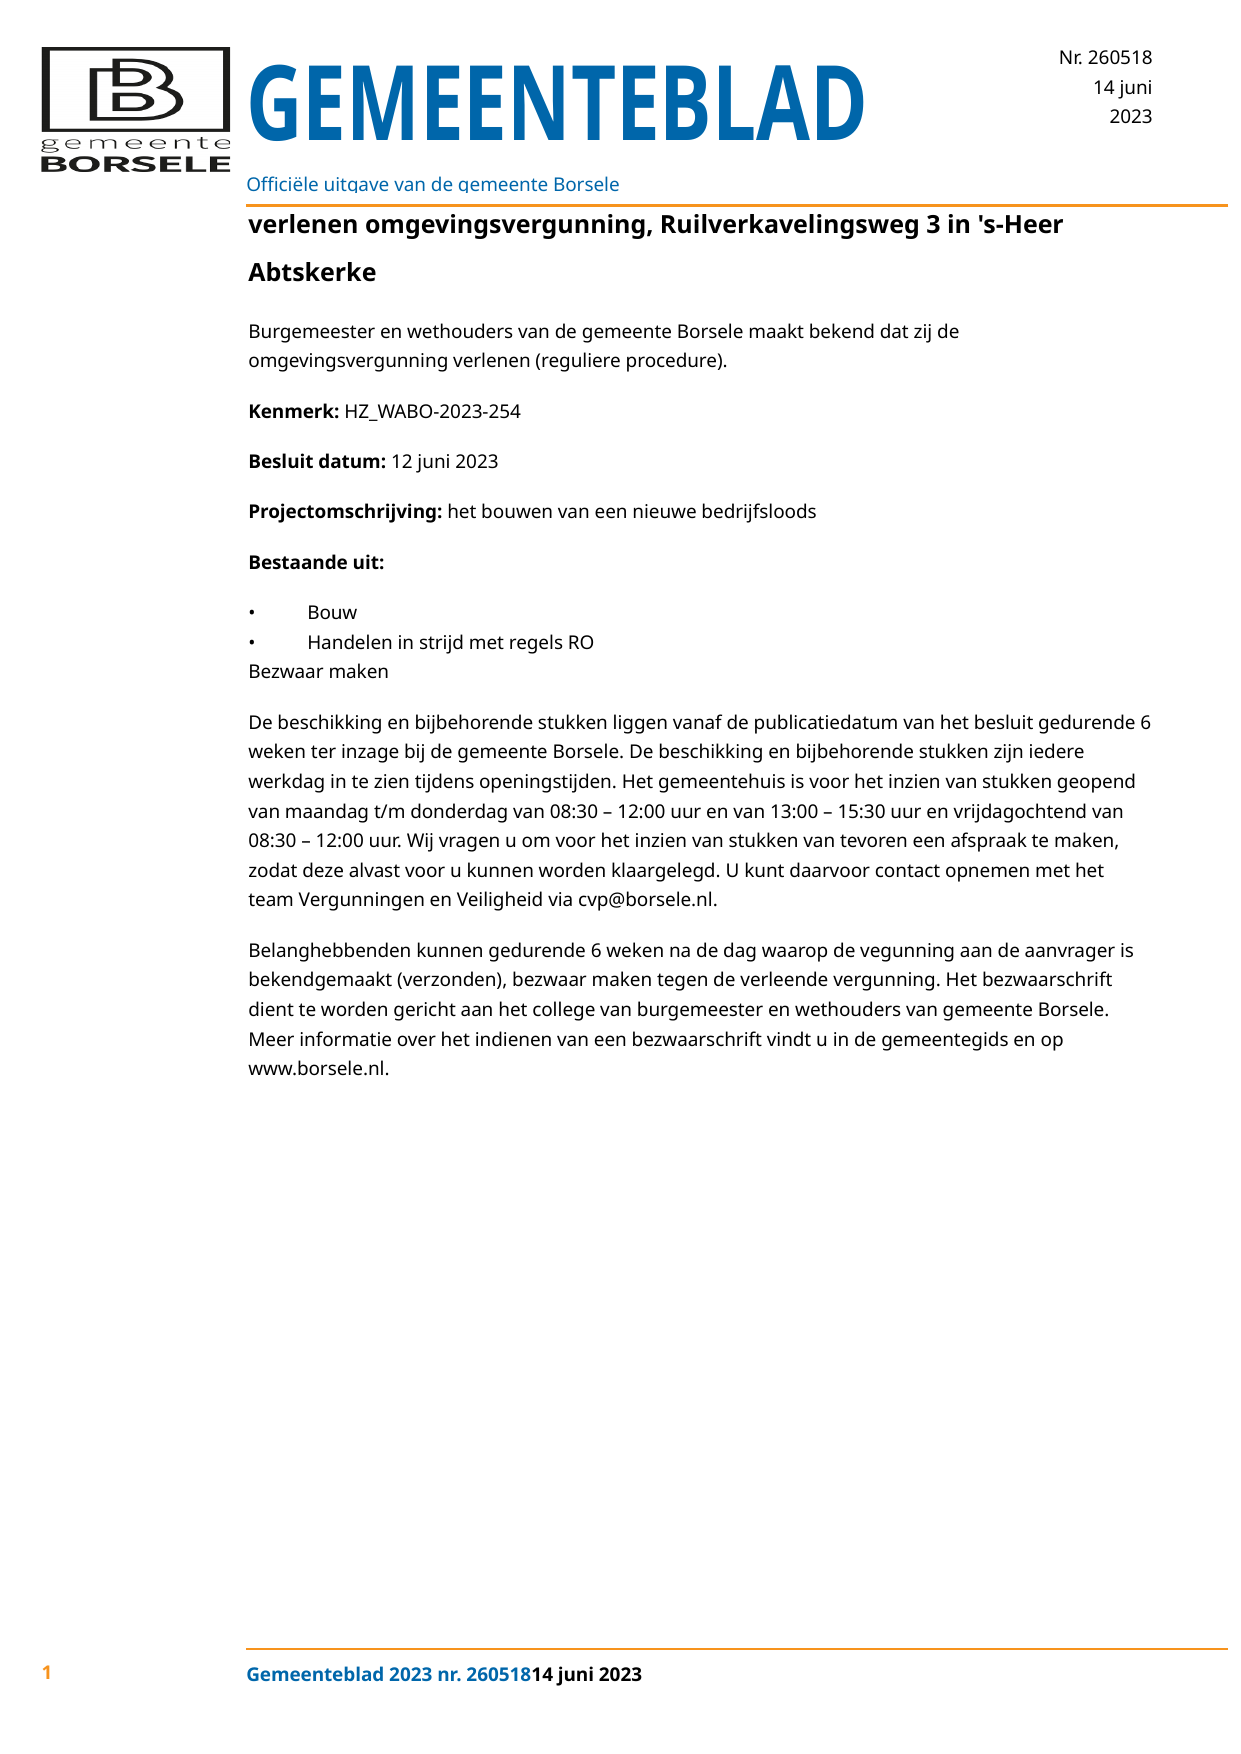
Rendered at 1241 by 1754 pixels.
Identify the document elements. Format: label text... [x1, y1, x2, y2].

picture [41, 47, 231, 172]
text Burgemeester en wethouders van de gemeente Borsele maakt bekend dat zij de omgevingsvergunning verlenen (reguliere procedure). [248, 318, 1152, 373]
text Bestaande uit: [248, 549, 1152, 575]
text Besluit datum: 12 juni 2023 [248, 448, 1152, 474]
list Handelen in strijd met regels RO [248, 629, 1152, 655]
text Bezwaar maken [248, 659, 1152, 684]
text Belanghebbenden kunnen gedurende 6 weken na de dag waarop de vegunning aan de aanvrager is bekendgemaakt (verzonden), bezwaar maken tegen de verleende vergunning. Het bezwaarschrift dient te worden gericht aan het college van burgemeester en wethouders van gemeente Borsele. Meer informatie over het indienen van een bezwaarschrift vindt u in de gemeentegids en op www.borsele.nl. [248, 937, 1152, 1081]
list Bouw [248, 599, 1152, 625]
text verlenen omgevingsvergunning, Ruilverkavelingsweg 3 in 's-Heer Abtskerke [248, 207, 1152, 288]
text Kenmerk: HZ_WABO-2023-254 [248, 398, 1152, 424]
text De beschikking en bijbehorende stukken liggen vanaf de publicatiedatum van het besluit gedurende 6 weken ter inzage bij de gemeente Borsele. De beschikking en bijbehorende stukken zijn iedere werkdag in te zien tijdens openingstijden. Het gemeentehuis is voor het inzien van stukken geopend van maandag t/m donderdag van 08:30 – 12:00 uur en van 13:00 – 15:30 uur en vrijdagochtend van 08:30 – 12:00 uur. Wij vragen u om voor het inzien van stukken van tevoren een afspraak te maken, zodat deze alvast voor u kunnen worden klaargelegd. U kunt daarvoor contact opnemen met het team Vergunningen en Veiligheid via cvp@borsele.nl. [248, 709, 1152, 912]
text Projectomschrijving: het bouwen van een nieuwe bedrijfsloods [248, 499, 1152, 524]
